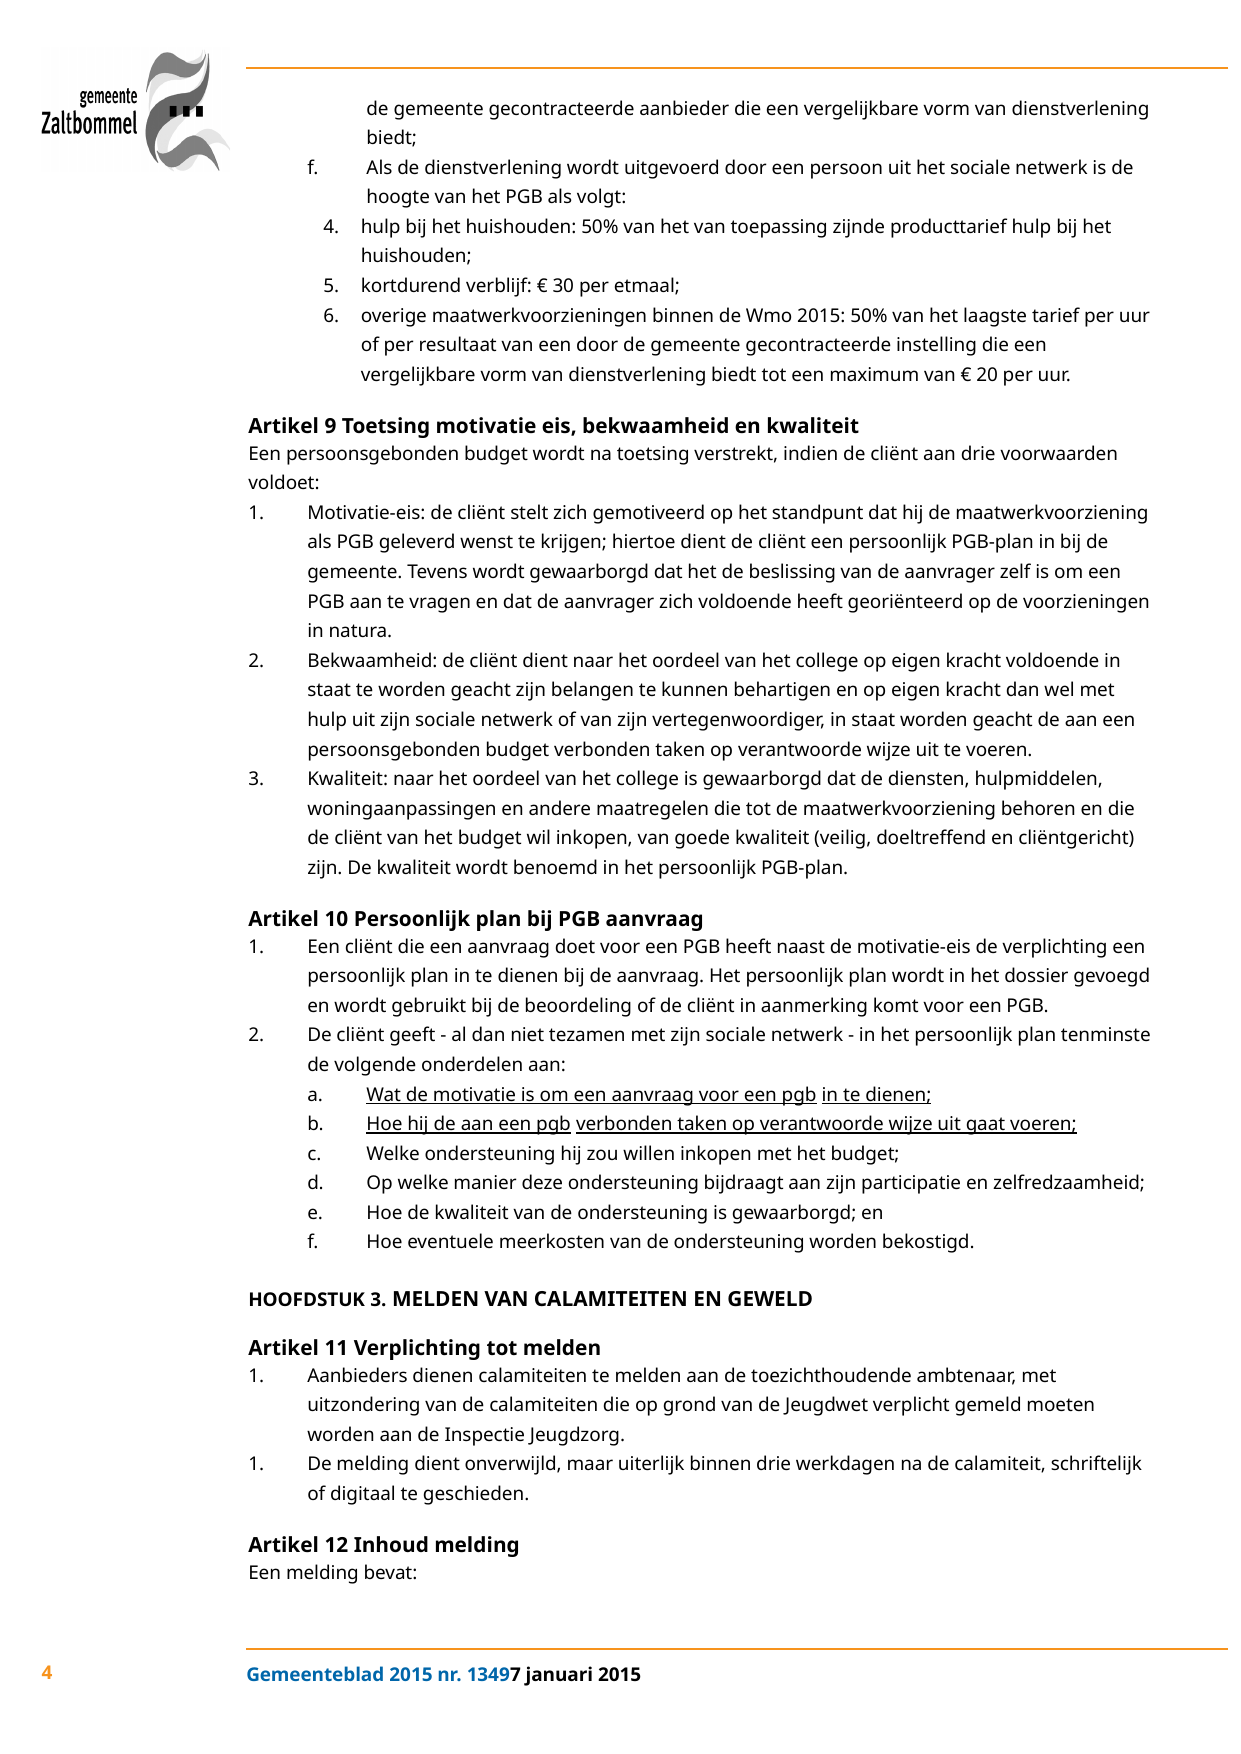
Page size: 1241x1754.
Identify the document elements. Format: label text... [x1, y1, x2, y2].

list De cliënt geeft - al dan niet tezamen met zijn sociale netwerk - in het persoonlijk plan tenminste de volgende onderdelen aan: [248, 1022, 1152, 1077]
list Kwaliteit: naar het oordeel van het college is gewaarborgd dat de diensten, hulpmiddelen, woningaanpassingen en andere maatregelen die tot de maatwerkvoorziening behoren en die de cliënt van het budget wil inkopen, van goede kwaliteit (veilig, doeltreffend en cliëntgericht) zijn. De kwaliteit wordt benoemd in het persoonlijk PGB-plan. [248, 765, 1152, 880]
text Een persoonsgebonden budget wordt na toetsing verstrekt, indien de cliënt aan drie voorwaarden [248, 440, 1152, 466]
list Hoe de kwaliteit van de ondersteuning is gewaarborgd; en [307, 1199, 1152, 1225]
text Artikel 11 Verplichting tot melden [248, 1333, 1152, 1362]
text Een melding bevat: [248, 1559, 1152, 1585]
list Wat de motivatie is om een aanvraag voor een pgb in te dienen; [307, 1081, 1152, 1107]
list De melding dient onverwijld, maar uiterlijk binnen drie werkdagen na de calamiteit, schriftelijk of digitaal te geschieden. [248, 1451, 1152, 1506]
text voldoet: [248, 469, 1152, 495]
list Welke ondersteuning hij zou willen inkopen met het budget; [307, 1140, 1152, 1166]
text Artikel 9 Toetsing motivatie eis, bekwaamheid en kwaliteit [248, 411, 1152, 440]
list hulp bij het huishouden: 50% van het van toepassing zijnde producttarief hulp bij het huishouden; [323, 213, 1152, 268]
list Hoe hij de aan een pgb verbonden taken op verantwoorde wijze uit gaat voeren; [307, 1110, 1152, 1136]
text Artikel 10 Persoonlijk plan bij PGB aanvraag [248, 904, 1152, 933]
text Artikel 12 Inhoud melding [248, 1531, 1152, 1559]
list Hoe eventuele meerkosten van de ondersteuning worden bekostigd. [307, 1229, 1152, 1254]
list Bekwaamheid: de cliënt dient naar het oordeel van het college op eigen kracht voldoende in staat te worden geacht zijn belangen te kunnen behartigen en op eigen kracht dan wel met hulp uit zijn sociale netwerk of van zijn vertegenwoordiger, in staat worden geacht de aan een persoonsgebonden budget verbonden taken op verantwoorde wijze uit te voeren. [248, 647, 1152, 761]
list kortdurend verblijf: € 30 per etmaal; [323, 272, 1152, 298]
list Op welke manier deze ondersteuning bijdraagt aan zijn participatie en zelfredzaamheid; [307, 1169, 1152, 1195]
list Motivatie-eis: de cliënt stelt zich gemotiveerd op het standpunt dat hij de maatwerkvoorziening als PGB geleverd wenst te krijgen; hiertoe dient de cliënt een persoonlijk PGB-plan in bij de gemeente. Tevens wordt gewaarborgd dat het de beslissing van de aanvrager zelf is om een PGB aan te vragen en dat de aanvrager zich voldoende heeft georiënteerd op de voorzieningen in natura. [248, 499, 1152, 643]
picture [41, 47, 231, 172]
list overige maatwerkvoorzieningen binnen de Wmo 2015: 50% van het laagste tarief per uur of per resultaat van een door de gemeente gecontracteerde instelling die een vergelijkbare vorm van dienstverlening biedt tot een maximum van € 20 per uur. [323, 302, 1152, 387]
list Als de dienstverlening wordt uitgevoerd door een persoon uit het sociale netwerk is de hoogte van het PGB als volgt: [307, 154, 1152, 209]
list de gemeente gecontracteerde aanbieder die een vergelijkbare vorm van dienstverlening biedt; [307, 95, 1152, 150]
list Een cliënt die een aanvraag doet voor een PGB heeft naast de motivatie-eis de verplichting een persoonlijk plan in te dienen bij de aanvraag. Het persoonlijk plan wordt in het dossier gevoegd en wordt gebruikt bij de beoordeling of de cliënt in aanmerking komt voor een PGB. [248, 933, 1152, 1018]
list Aanbieders dienen calamiteiten te melden aan de toezichthoudende ambtenaar, met uitzondering van de calamiteiten die op grond van de Jeugdwet verplicht gemeld moeten worden aan de Inspectie Jeugdzorg. [248, 1362, 1152, 1447]
text HOOFDSTUK 3. MELDEN VAN CALAMITEITEN EN GEWELD [248, 1284, 1152, 1312]
